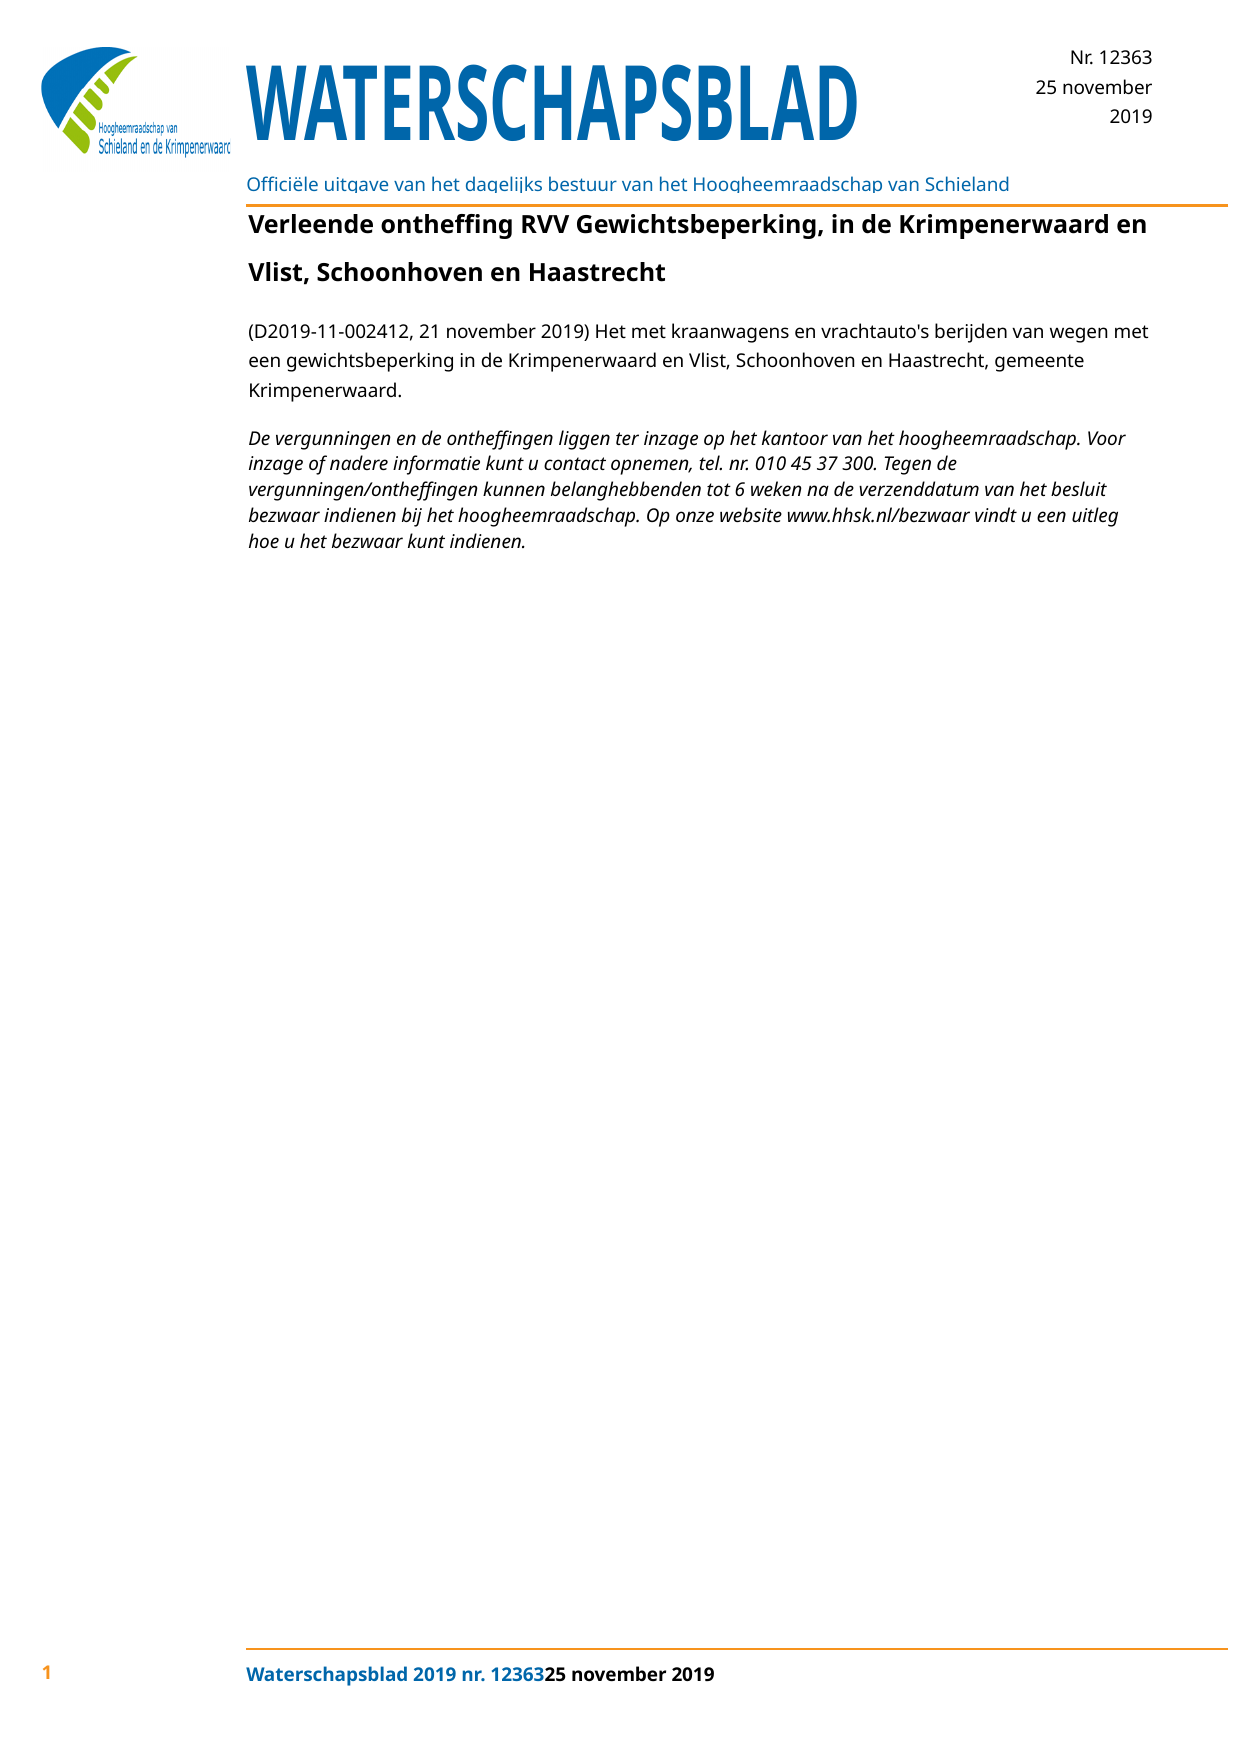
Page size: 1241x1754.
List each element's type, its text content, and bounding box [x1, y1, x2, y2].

picture [41, 47, 231, 172]
text (D2019-11-002412, 21 november 2019) Het met kraanwagens en vrachtauto's berijden van wegen met een gewichtsbeperking in de Krimpenerwaard en Vlist, Schoonhoven en Haastrecht, gemeente Krimpenerwaard. [248, 318, 1152, 403]
text Verleende ontheffing RVV Gewichtsbeperking, in de Krimpenerwaard en Vlist, Schoonhoven en Haastrecht [248, 207, 1152, 288]
text De vergunningen en de ontheffingen liggen ter inzage op het kantoor van het hoogheemraadschap. Voor inzage of nadere informatie kunt u contact opnemen, tel. nr. 010 45 37 300. Tegen de vergunningen/ontheffingen kunnen belanghebbenden tot 6 weken na de verzenddatum van het besluit bezwaar indienen bij het hoogheemraadschap. Op onze website www.hhsk.nl/bezwaar vindt u een uitleg hoe u het bezwaar kunt indienen. [248, 425, 1152, 553]
